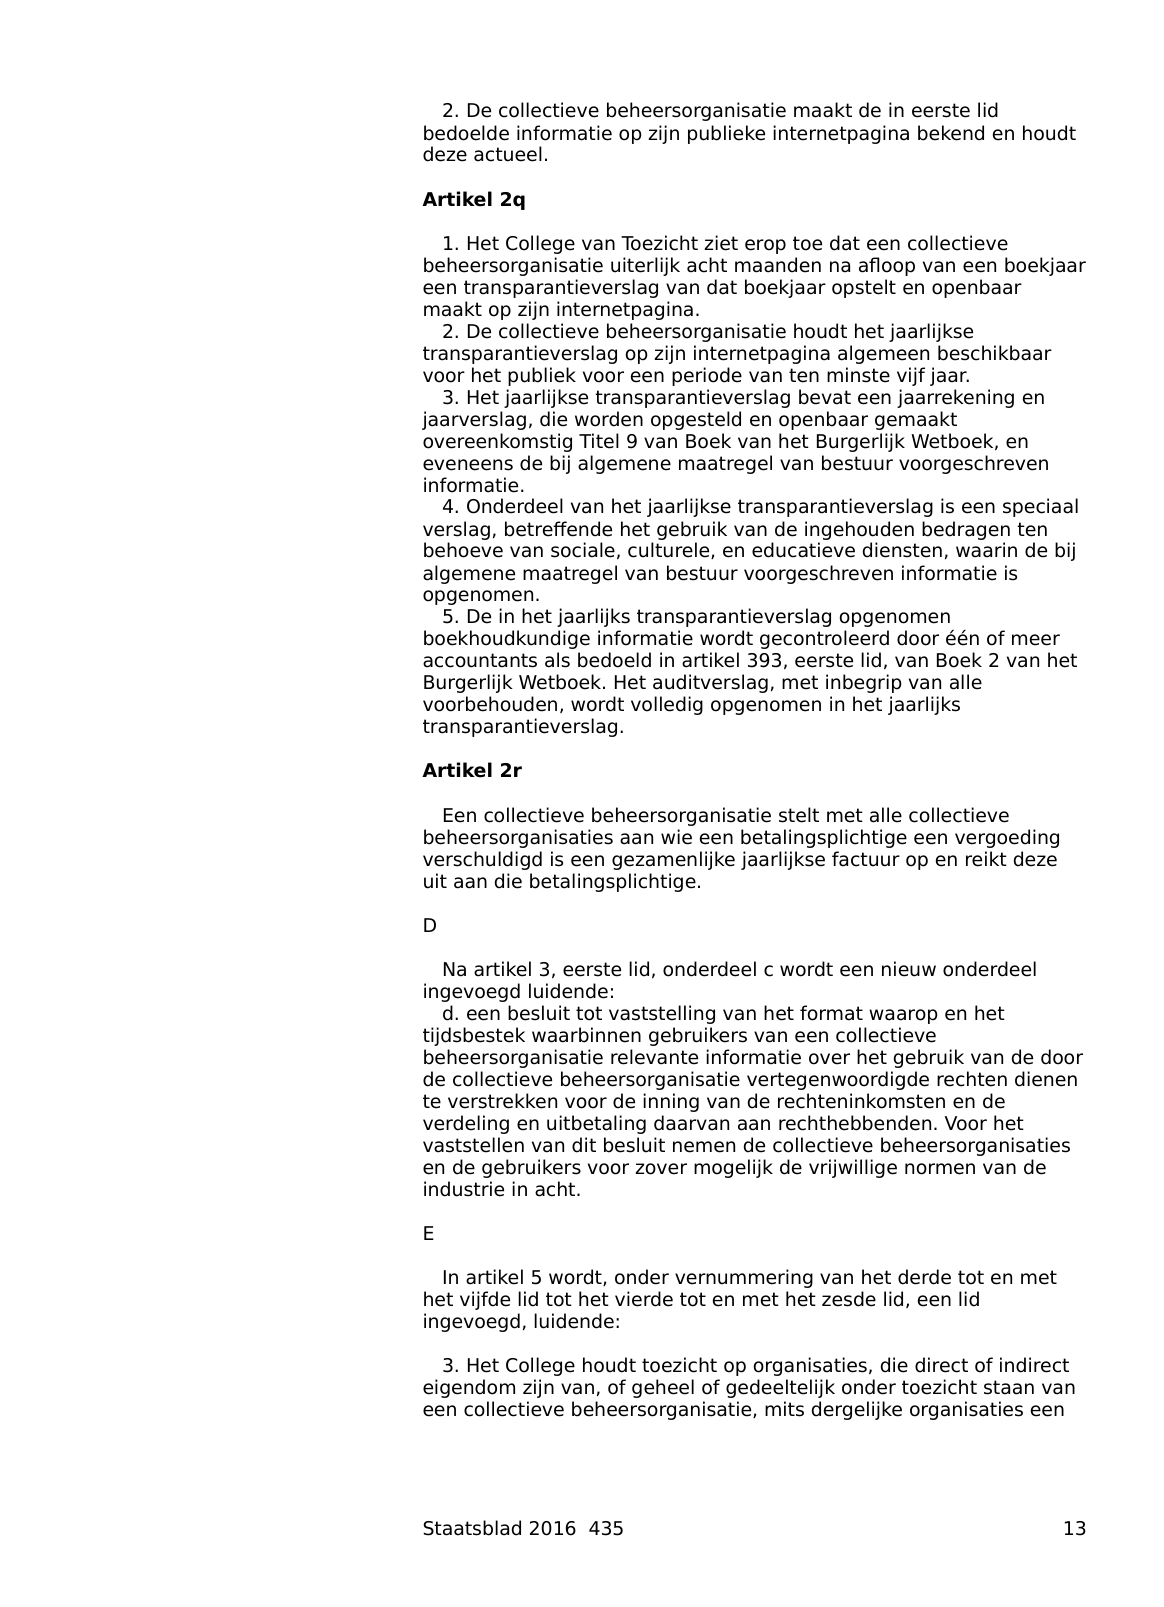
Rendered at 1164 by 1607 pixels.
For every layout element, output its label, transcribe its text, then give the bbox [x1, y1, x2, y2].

text 4. Onderdeel van het jaarlijkse transparantieverslag is een speciaal verslag, betreffende het gebruik van de ingehouden bedragen ten behoeve van sociale, culturele, en educatieve diensten, waarin de bij algemene maatregel van bestuur voorgeschreven informatie is opgenomen. [422, 496, 1087, 606]
text 1. Het College van Toezicht ziet erop toe dat een collectieve beheersorganisatie uiterlijk acht maanden na afloop van een boekjaar een transparantieverslag van dat boekjaar opstelt en openbaar maakt op zijn internetpagina. [422, 233, 1087, 321]
subtitle Artikel 2r [422, 760, 1087, 782]
text 3. Het jaarlijkse transparantieverslag bevat een jaarrekening en jaarverslag, die worden opgesteld en openbaar gemaakt overeenkomstig Titel 9 van Boek van het Burgerlijk Wetboek, en eveneens de bij algemene maatregel van bestuur voorgeschreven informatie. [422, 387, 1087, 496]
text Na artikel 3, eerste lid, onderdeel c wordt een nieuw onderdeel ingevoegd luidende: [422, 959, 1087, 1003]
text 3. Het College houdt toezicht op organisaties, die direct of indirect eigendom zijn van, of geheel of gedeeltelijk onder toezicht staan van een collectieve beheersorganisatie, mits dergelijke organisaties een [422, 1355, 1087, 1421]
text 2. De collectieve beheersorganisatie maakt de in eerste lid bedoelde informatie op zijn publieke internetpagina bekend en houdt deze actueel. [422, 100, 1087, 166]
text 5. De in het jaarlijks transparantieverslag opgenomen boekhoudkundige informatie wordt gecontroleerd door één of meer accountants als bedoeld in artikel 393, eerste lid, van Boek 2 van het Burgerlijk Wetboek. Het auditverslag, met inbegrip van alle voorbehouden, wordt volledig opgenomen in het jaarlijks transparantieverslag. [422, 606, 1087, 738]
subtitle Artikel 2q [422, 188, 1087, 211]
text d. een besluit tot vaststelling van het format waarop en het tijdsbestek waarbinnen gebruikers van een collectieve beheersorganisatie relevante informatie over het gebruik van de door de collectieve beheersorganisatie vertegenwoordigde rechten dienen te verstrekken voor de inning van de rechteninkomsten en de verdeling en uitbetaling daarvan aan rechthebbenden. Voor het vaststellen van dit besluit nemen de collectieve beheersorganisaties en de gebruikers voor zover mogelijk de vrijwillige normen van de industrie in acht. [422, 1003, 1087, 1201]
text D [422, 915, 1087, 937]
text 2. De collectieve beheersorganisatie houdt het jaarlijkse transparantieverslag op zijn internetpagina algemeen beschikbaar voor het publiek voor een periode van ten minste vijf jaar. [422, 321, 1087, 387]
text Een collectieve beheersorganisatie stelt met alle collectieve beheersorganisaties aan wie een betalingsplichtige een vergoeding verschuldigd is een gezamenlijke jaarlijkse factuur op en reikt deze uit aan die betalingsplichtige. [422, 804, 1087, 892]
text E [422, 1223, 1087, 1245]
text In artikel 5 wordt, onder vernummering van het derde tot en met het vijfde lid tot het vierde tot en met het zesde lid, een lid ingevoegd, luidende: [422, 1267, 1087, 1333]
